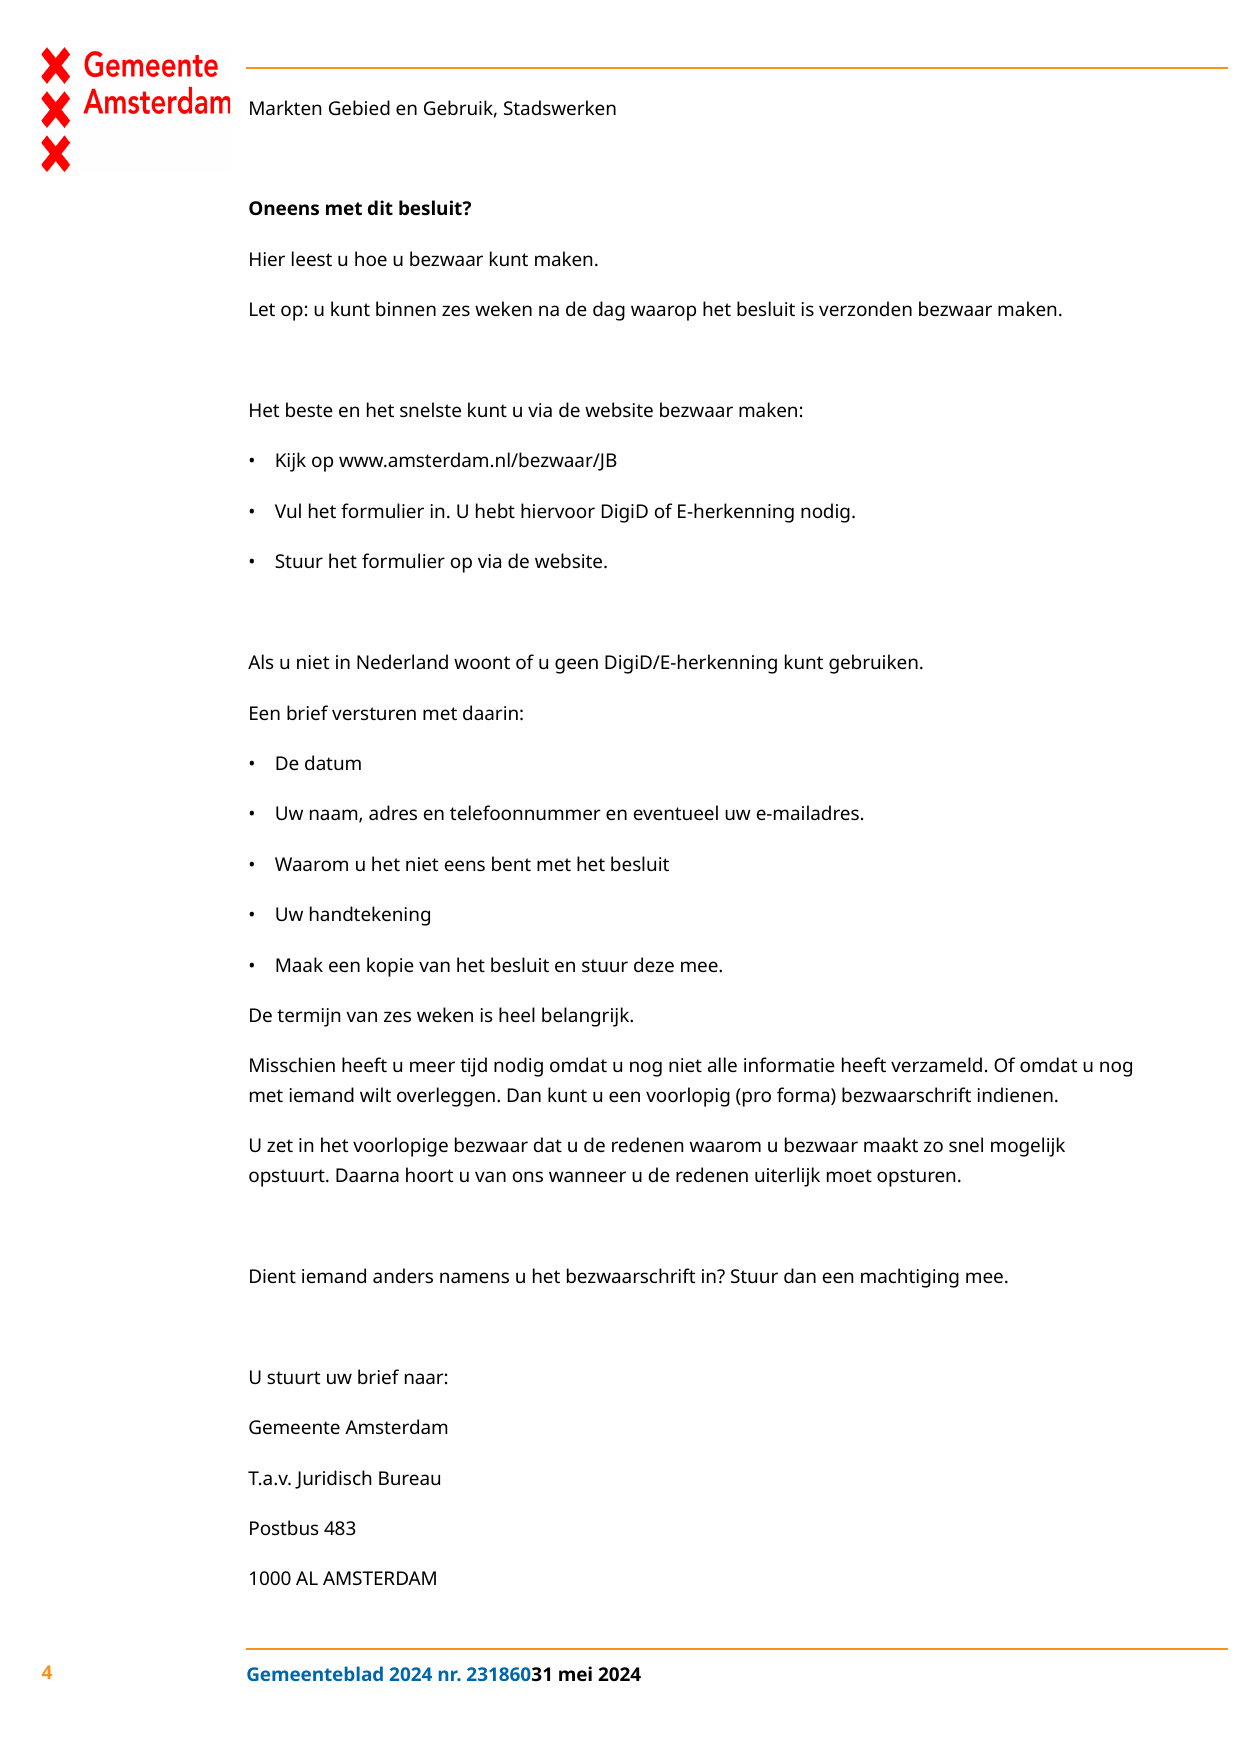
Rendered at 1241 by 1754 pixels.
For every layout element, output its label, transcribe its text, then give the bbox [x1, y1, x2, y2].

text • Maak een kopie van het besluit en stuur deze mee. [248, 952, 1152, 978]
text Hier leest u hoe u bezwaar kunt maken. [248, 246, 1152, 272]
text • Uw handtekening [248, 901, 1152, 927]
text De termijn van zes weken is heel belangrijk. [248, 1002, 1152, 1028]
text • Stuur het formulier op via de website. [248, 548, 1152, 574]
text U zet in het voorlopige bezwaar dat u de redenen waarom u bezwaar maakt zo snel mogelijk opstuurt. Daarna hoort u van ons wanneer u de redenen uiterlijk moet opsturen. [248, 1133, 1152, 1188]
picture [41, 47, 231, 172]
text Postbus 483 [248, 1515, 1152, 1541]
text Dient iemand anders namens u het bezwaarschrift in? Stuur dan een machtiging mee. [248, 1263, 1152, 1289]
text Let op: u kunt binnen zes weken na de dag waarop het besluit is verzonden bezwaar maken. [248, 296, 1152, 322]
text Gemeente Amsterdam [248, 1414, 1152, 1440]
text • Kijk op www.amsterdam.nl/bezwaar/JB [248, 448, 1152, 473]
text Oneens met dit besluit? [248, 196, 1152, 221]
text Als u niet in Nederland woont of u geen DigiD/E-herkenning kunt gebruiken. [248, 649, 1152, 675]
text • Vul het formulier in. U hebt hiervoor DigiD of E-herkenning nodig. [248, 498, 1152, 524]
text 1000 AL AMSTERDAM [248, 1566, 1152, 1591]
text Het beste en het snelste kunt u via de website bezwaar maken: [248, 397, 1152, 423]
text Een brief versturen met daarin: [248, 700, 1152, 726]
text • De datum [248, 750, 1152, 776]
text T.a.v. Juridisch Bureau [248, 1465, 1152, 1491]
text • Uw naam, adres en telefoonnummer en eventueel uw e-mailadres. [248, 801, 1152, 826]
text U stuurt uw brief naar: [248, 1364, 1152, 1390]
text • Waarom u het niet eens bent met het besluit [248, 851, 1152, 877]
text Markten Gebied en Gebruik, Stadswerken [248, 95, 1152, 121]
text Misschien heeft u meer tijd nodig omdat u nog niet alle informatie heeft verzameld. Of omdat u nog met iemand wilt overleggen. Dan kunt u een voorlopig (pro forma) bezwaarschrift indienen. [248, 1053, 1152, 1108]
